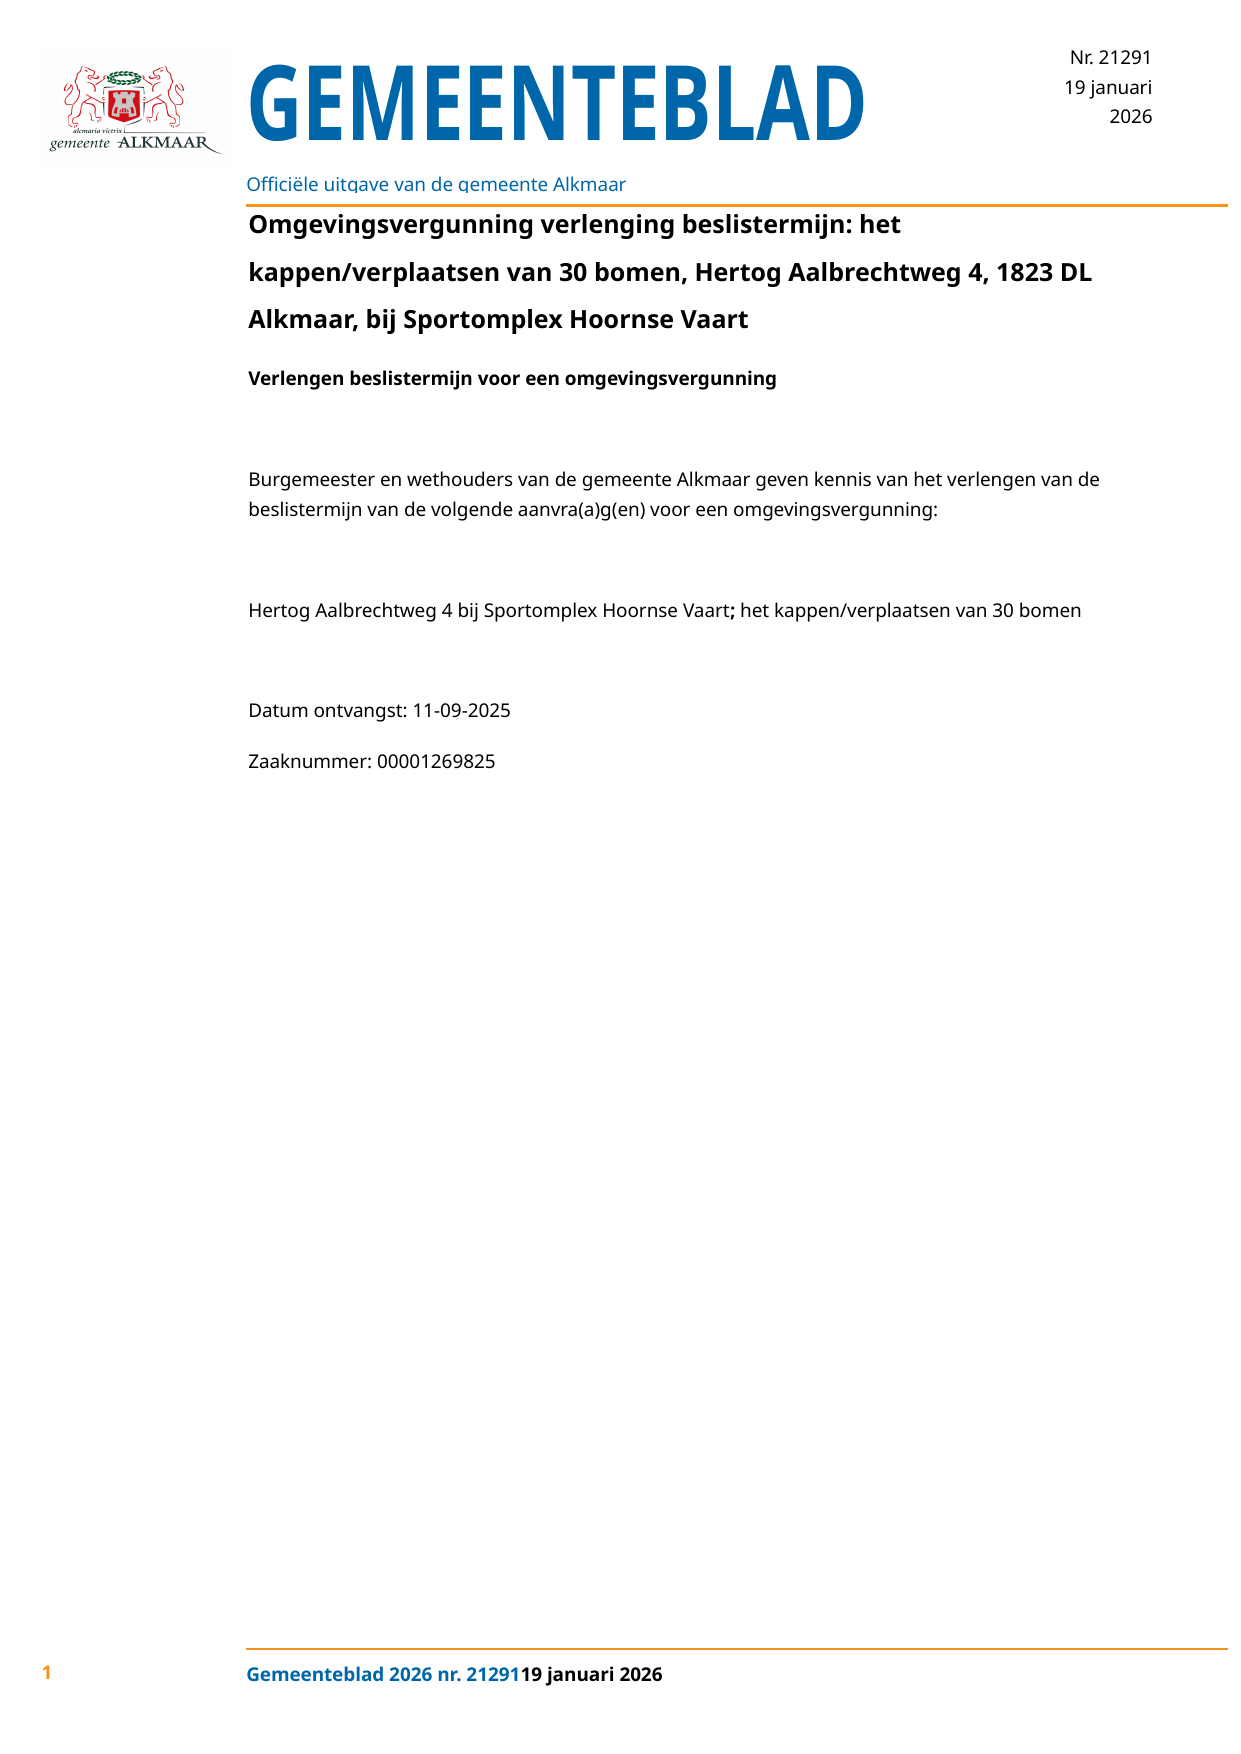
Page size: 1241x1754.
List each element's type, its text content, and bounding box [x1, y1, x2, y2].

text Verlengen beslistermijn voor een omgevingsvergunning [248, 366, 1152, 391]
text Datum ontvangst: 11-09-2025 [248, 698, 1152, 723]
text Burgemeester en wethouders van de gemeente Alkmaar geven kennis van het verlengen van de beslistermijn van de volgende aanvra(a)g(en) voor een omgevingsvergunning: [248, 466, 1152, 522]
text Hertog Aalbrechtweg 4 bij Sportomplex Hoornse Vaart; het kappen/verplaatsen van 30 bomen [248, 597, 1152, 622]
picture [41, 47, 231, 172]
text Omgevingsvergunning verlenging beslistermijn: het kappen/verplaatsen van 30 bomen, Hertog Aalbrechtweg 4, 1823 DL Alkmaar, bij Sportomplex Hoornse Vaart [248, 207, 1152, 336]
text Zaaknummer: 00001269825 [248, 748, 1152, 774]
